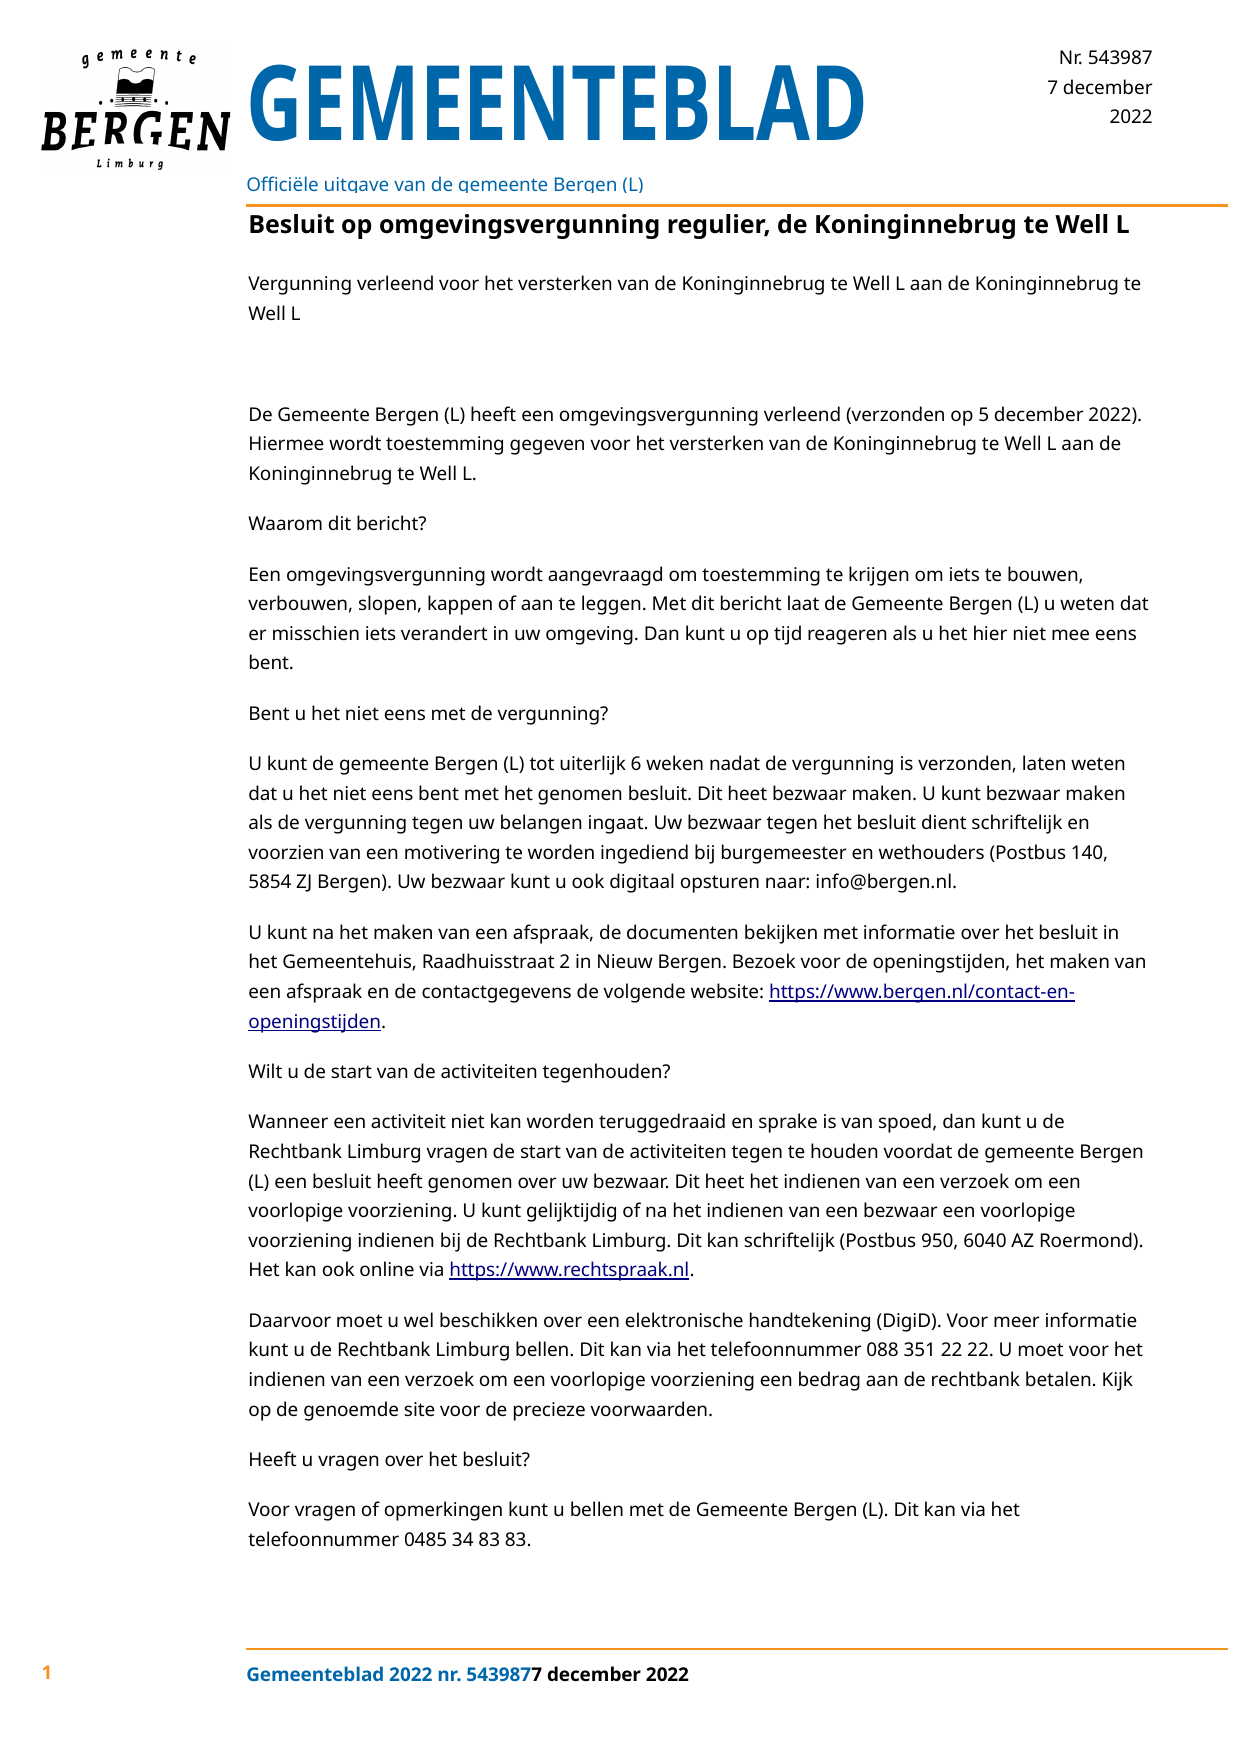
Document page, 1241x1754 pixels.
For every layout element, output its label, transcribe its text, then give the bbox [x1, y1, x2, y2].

text Wanneer een activiteit niet kan worden teruggedraaid en sprake is van spoed, dan kunt u de Rechtbank Limburg vragen de start van de activiteiten tegen te houden voordat de gemeente Bergen (L) een besluit heeft genomen over uw bezwaar. Dit heet het indienen van een verzoek om een voorlopige voorziening. U kunt gelijktijdig of na het indienen van een bezwaar een voorlopige voorziening indienen bij de Rechtbank Limburg. Dit kan schriftelijk (Postbus 950, 6040 AZ Roermond). Het kan ook online via https://www.rechtspraak.nl. [248, 1109, 1152, 1282]
text U kunt de gemeente Bergen (L) tot uiterlijk 6 weken nadat de vergunning is verzonden, laten weten dat u het niet eens bent met het genomen besluit. Dit heet bezwaar maken. U kunt bezwaar maken als de vergunning tegen uw belangen ingaat. Uw bezwaar tegen het besluit dient schriftelijk en voorzien van een motivering te worden ingediend bij burgemeester en wethouders (Postbus 140, 5854 ZJ Bergen). Uw bezwaar kunt u ook digitaal opsturen naar: info@bergen.nl. [248, 750, 1152, 894]
text Voor vragen of opmerkingen kunt u bellen met de Gemeente Bergen (L). Dit kan via het telefoonnummer 0485 34 83 83. [248, 1497, 1152, 1552]
picture [41, 47, 231, 172]
text Daarvoor moet u wel beschikken over een elektronische handtekening (DigiD). Voor meer informatie kunt u de Rechtbank Limburg bellen. Dit kan via het telefoonnummer 088 351 22 22. U moet voor het indienen van een verzoek om een voorlopige voorziening een bedrag aan de rechtbank betalen. Kijk op de genoemde site voor de precieze voorwaarden. [248, 1307, 1152, 1421]
text Besluit op omgevingsvergunning regulier, de Koninginnebrug te Well L [248, 207, 1152, 241]
text Heeft u vragen over het besluit? [248, 1446, 1152, 1472]
text Waarom dit bericht? [248, 510, 1152, 536]
text Wilt u de start van de activiteiten tegenhouden? [248, 1058, 1152, 1084]
text De Gemeente Bergen (L) heeft een omgevingsvergunning verleend (verzonden op 5 december 2022). Hiermee wordt toestemming gegeven voor het versterken van de Koninginnebrug te Well L aan de Koninginnebrug te Well L. [248, 401, 1152, 486]
text Bent u het niet eens met de vergunning? [248, 700, 1152, 726]
text Vergunning verleend voor het versterken van de Koninginnebrug te Well L aan de Koninginnebrug te Well L [248, 270, 1152, 326]
text U kunt na het maken van een afspraak, de documenten bekijken met informatie over het besluit in het Gemeentehuis, Raadhuisstraat 2 in Nieuw Bergen. Bezoek voor de openingstijden, het maken van een afspraak en de contactgegevens de volgende website: https://www.bergen.nl/contact-en-openingstijden. [248, 919, 1152, 1033]
text Een omgevingsvergunning wordt aangevraagd om toestemming te krijgen om iets te bouwen, verbouwen, slopen, kappen of aan te leggen. Met dit bericht laat de Gemeente Bergen (L) u weten dat er misschien iets verandert in uw omgeving. Dan kunt u op tijd reageren als u het hier niet mee eens bent. [248, 561, 1152, 675]
